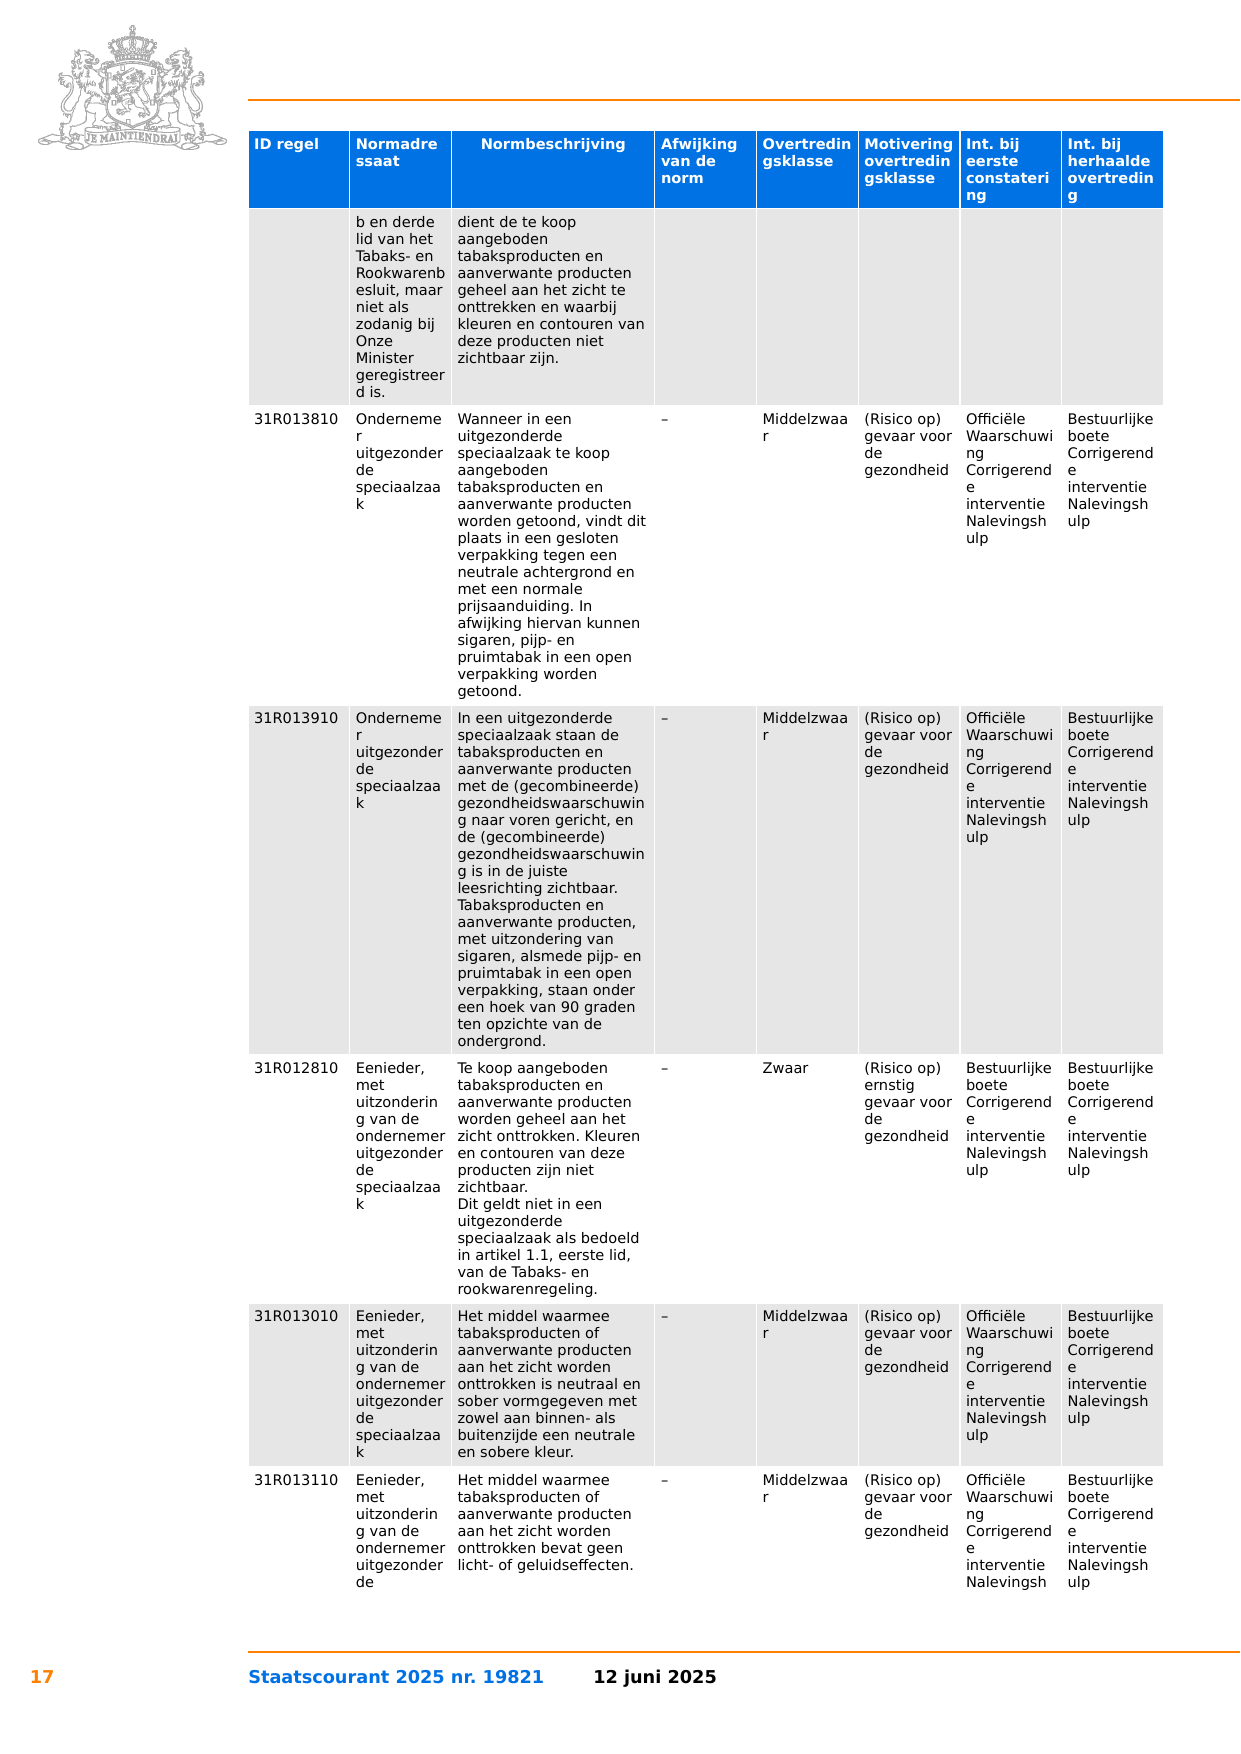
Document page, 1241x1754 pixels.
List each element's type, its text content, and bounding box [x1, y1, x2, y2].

table_header ID regel [249, 131, 349, 208]
table_cell Middelzwaar [757, 1304, 858, 1466]
table_cell In een uitgezonderde speciaalzaak staan de tabaksproducten en aanverwante producten met de (gecombineerde) gezondheidswaarschuwing naar voren gericht, en de (gecombineerde) gezondheidswaarschuwing is in de juiste leesrichting zichtbaar. Tabaksproducten en aanverwante producten, met uitzondering van sigaren, alsmede pijp- en pruimtabak in een open verpakking, staan onder een hoek van 90 graden ten opzichte van de ondergrond. [452, 706, 654, 1054]
table_cell [249, 209, 349, 405]
table_cell – [655, 706, 756, 1054]
table_cell (Risico op) gevaar voor de gezondheid [859, 1467, 959, 1595]
table_cell Ondernemer uitgezonderde speciaalzaak [350, 706, 451, 1054]
table_cell (Risico op) gevaar voor de gezondheid [859, 1304, 959, 1466]
table_cell Te koop aangeboden tabaksproducten en aanverwante producten worden geheel aan het zicht onttrokken. Kleuren en contouren van deze producten zijn niet zichtbaar. Dit geldt niet in een uitgezonderde speciaalzaak als bedoeld in artikel 1.1, eerste lid, van de Tabaks- en rookwarenregeling. [452, 1056, 654, 1303]
table_cell Bestuurlijke boete Corrigerende interventie Nalevingshulp [1062, 406, 1163, 704]
table_cell Bestuurlijke boete Corrigerende interventie Nalevingshulp [1062, 1467, 1163, 1595]
table_cell [961, 209, 1061, 405]
table_cell Ondernemer uitgezonderde speciaalzaak [350, 406, 451, 704]
picture [38, 25, 227, 150]
table_cell b en derde lid van het Tabaks- en Rookwarenbesluit, maar niet als zodanig bij Onze Minister geregistreerd is. [350, 209, 451, 405]
table_header Int. bij eerste constatering [961, 131, 1061, 208]
table_cell [655, 209, 756, 405]
table_cell dient de te koop aangeboden tabaksproducten en aanverwante producten geheel aan het zicht te onttrekken en waarbij kleuren en contouren van deze producten niet zichtbaar zijn. [452, 209, 654, 405]
table_cell – [655, 1304, 756, 1466]
table_cell Bestuurlijke boete Corrigerende interventie Nalevingshulp [1062, 1304, 1163, 1466]
table_cell 31R013110 [249, 1467, 349, 1595]
table_cell 31R013010 [249, 1304, 349, 1466]
table_cell (Risico op) ernstig gevaar voor de gezondheid [859, 1056, 959, 1303]
table_cell (Risico op) gevaar voor de gezondheid [859, 706, 959, 1054]
table_cell Het middel waarmee tabaksproducten of aanverwante producten aan het zicht worden onttrokken bevat geen licht- of geluidseffecten. [452, 1467, 654, 1595]
table_cell Officiële Waarschuwing Corrigerende interventie Nalevingsh [961, 1467, 1061, 1595]
table_cell Officiële Waarschuwing Corrigerende interventie Nalevingshulp [961, 1304, 1061, 1466]
table_header Overtredingsklasse [757, 131, 858, 208]
table_cell Middelzwaar [757, 1467, 858, 1595]
table_cell Eenieder, met uitzondering van de ondernemer uitgezonderde speciaalzaak [350, 1056, 451, 1303]
table_header Normadressaat [350, 131, 451, 208]
table_cell Middelzwaar [757, 406, 858, 704]
table_header Afwijking van de norm [655, 131, 756, 208]
table_cell – [655, 1467, 756, 1595]
table_cell – [655, 1056, 756, 1303]
table_cell Officiële Waarschuwing Corrigerende interventie Nalevingshulp [961, 706, 1061, 1054]
table_cell (Risico op) gevaar voor de gezondheid [859, 406, 959, 704]
table_cell Middelzwaar [757, 706, 858, 1054]
table_cell Wanneer in een uitgezonderde speciaalzaak te koop aangeboden tabaksproducten en aanverwante producten worden getoond, vindt dit plaats in een gesloten verpakking tegen een neutrale achtergrond en met een normale prijsaanduiding. In afwijking hiervan kunnen sigaren, pijp- en pruimtabak in een open verpakking worden getoond. [452, 406, 654, 704]
table_cell Het middel waarmee tabaksproducten of aanverwante producten aan het zicht worden onttrokken is neutraal en sober vormgegeven met zowel aan binnen- als buitenzijde een neutrale en sobere kleur. [452, 1304, 654, 1466]
table_cell [859, 209, 959, 405]
table_cell Eenieder, met uitzondering van de ondernemer uitgezonderde speciaalzaak [350, 1304, 451, 1466]
table_cell Bestuurlijke boete Corrigerende interventie Nalevingshulp [961, 1056, 1061, 1303]
table_header Normbeschrijving [452, 131, 654, 208]
table_cell 31R013810 [249, 406, 349, 704]
table_cell – [655, 406, 756, 704]
table_cell Zwaar [757, 1056, 858, 1303]
table_cell Officiële Waarschuwing Corrigerende interventie Nalevingshulp [961, 406, 1061, 704]
table_cell 31R013910 [249, 706, 349, 1054]
table_cell [757, 209, 858, 405]
table_cell 31R012810 [249, 1056, 349, 1303]
table_header Int. bij herhaalde overtreding [1062, 131, 1163, 208]
table_header Motivering overtredingsklasse [859, 131, 959, 208]
table_cell [1062, 209, 1163, 405]
table_cell Bestuurlijke boete Corrigerende interventie Nalevingshulp [1062, 1056, 1163, 1303]
table_cell Eenieder, met uitzondering van de ondernemer uitgezonderde [350, 1467, 451, 1595]
table_cell Bestuurlijke boete Corrigerende interventie Nalevingshulp [1062, 706, 1163, 1054]
